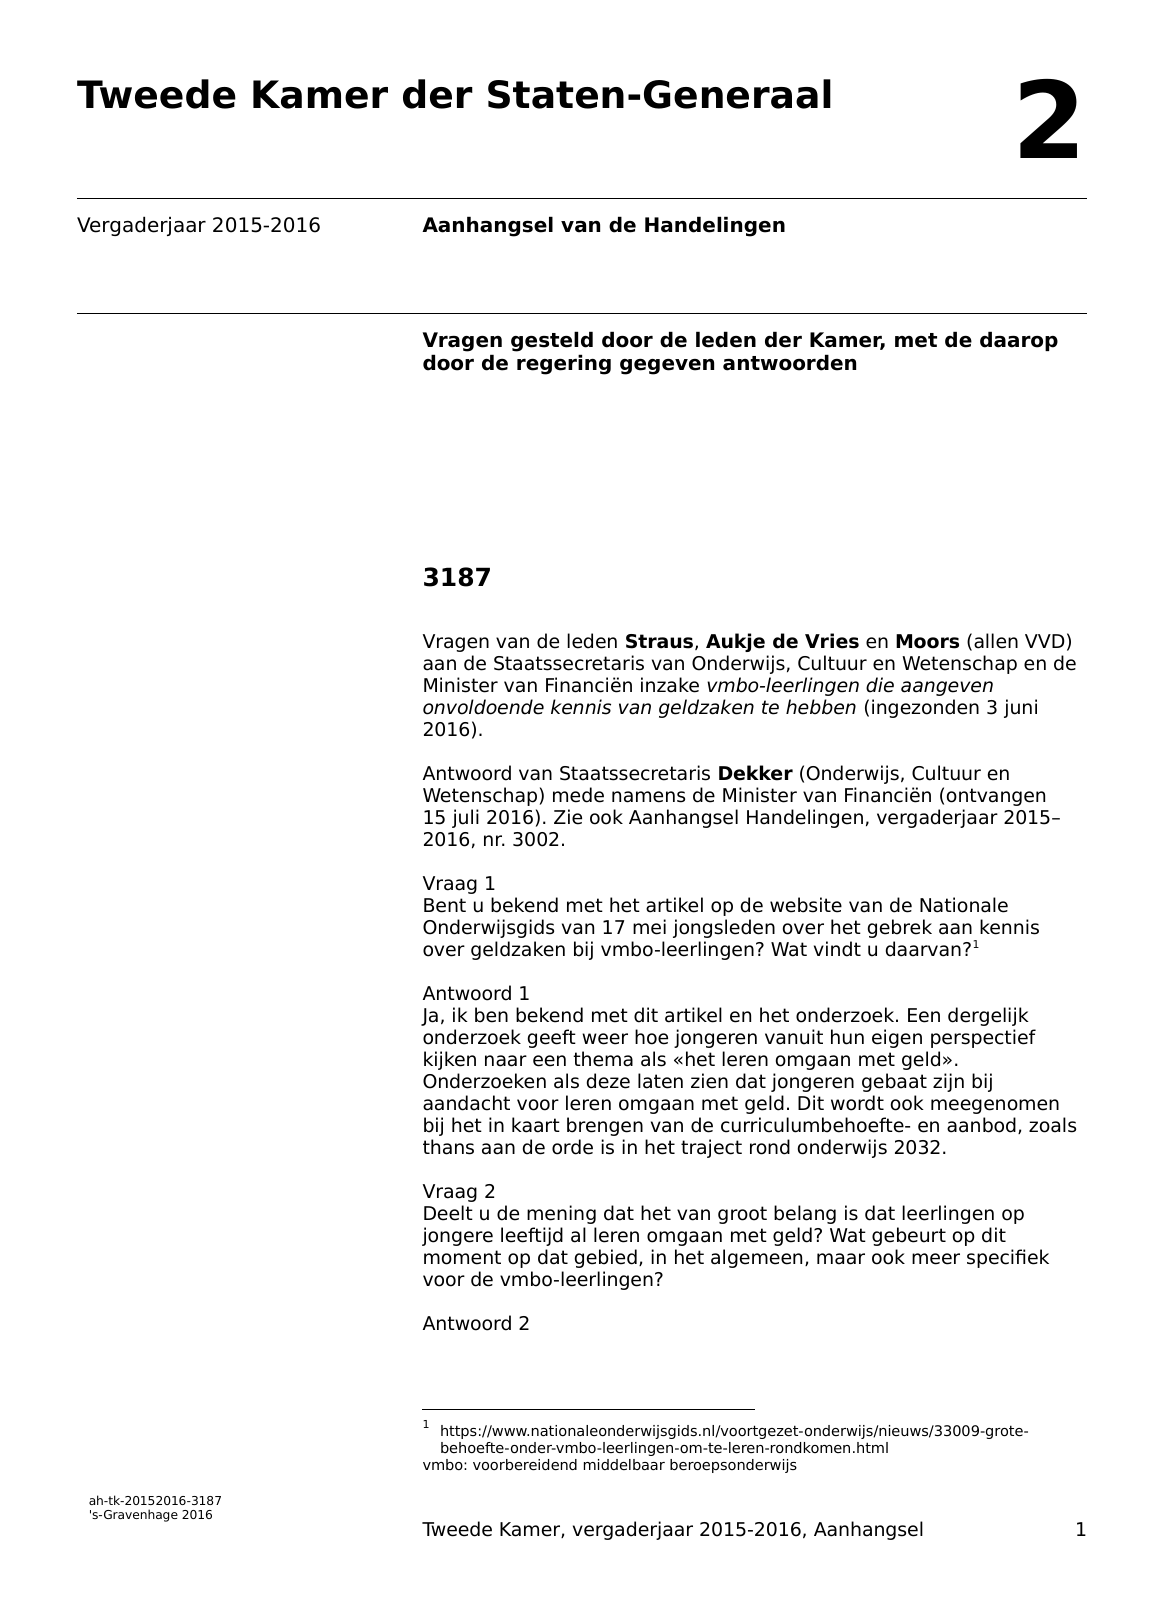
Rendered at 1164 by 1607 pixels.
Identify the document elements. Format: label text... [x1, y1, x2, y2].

table_cell [77, 314, 422, 376]
text Bent u bekend met het artikel op de website van de Nationale Onderwijsgids van 17 mei jongsleden over het gebrek aan kennis over geldzaken bij vmbo-leerlingen? Wat vindt u daarvan? [422, 895, 1087, 961]
text Deelt u de mening dat het van groot belang is dat leerlingen op jongere leeftijd al leren omgaan met geld? Wat gebeurt op dit moment op dat gebied, in het algemeen, maar ook meer specifiek voor de vmbo-leerlingen? [422, 1203, 1087, 1291]
text Vragen van de leden Straus, Aukje de Vries en Moors (allen VVD) aan de Staatssecretaris van Onderwijs, Cultuur en Wetenschap en de Minister van Financiën inzake vmbo-leerlingen die aangeven onvoldoende kennis van geldzaken te hebben (ingezonden 3 juni 2016). [422, 631, 1087, 741]
text Vraag 1 [422, 873, 1087, 895]
text Antwoord 2 [422, 1313, 1087, 1335]
text Antwoord 1 [422, 983, 1087, 1005]
table_cell Aanhangsel van de Handelingen [422, 199, 1087, 313]
text Ja, ik ben bekend met dit artikel en het onderzoek. Een dergelijk onderzoek geeft weer hoe jongeren vanuit hun eigen perspectief kijken naar een thema als «het leren omgaan met geld». Onderzoeken als deze laten zien dat jongeren gebaat zijn bij aandacht voor leren omgaan met geld. Dit wordt ook meegenomen bij het in kaart brengen van de curriculumbehoefte- en aanbod, zoals thans aan de orde is in het traject rond onderwijs 2032. [422, 1005, 1087, 1159]
text ah-tk-20152016-3187 [88, 1494, 323, 1508]
table_cell Vragen gesteld door de leden der Kamer, met de daarop door de regering gegeven antwoorden [422, 314, 1087, 376]
table_header Tweede Kamer der Staten-Generaal [77, 59, 886, 198]
text vmbo: voorbereidend middelbaar beroepsonderwijs [422, 1457, 1087, 1474]
table_header 2 [886, 59, 1087, 198]
text 3187 [422, 563, 1087, 592]
text Vraag 2 [422, 1181, 1087, 1203]
text 's-Gravenhage 2016 [88, 1508, 323, 1522]
table_cell Vergaderjaar 2015-2016 [77, 199, 422, 313]
text Antwoord van Staatssecretaris Dekker (Onderwijs, Cultuur en Wetenschap) mede namens de Minister van Financiën (ontvangen 15 juli 2016). Zie ook Aanhangsel Handelingen, vergaderjaar 2015–2016, nr. 3002. [422, 763, 1087, 851]
text https://www.nationaleonderwijsgids.nl/voortgezet-onderwijs/nieuws/33009-grote-behoefte-onder-vmbo-leerlingen-om-te-leren-rondkomen.html [422, 1418, 1087, 1457]
